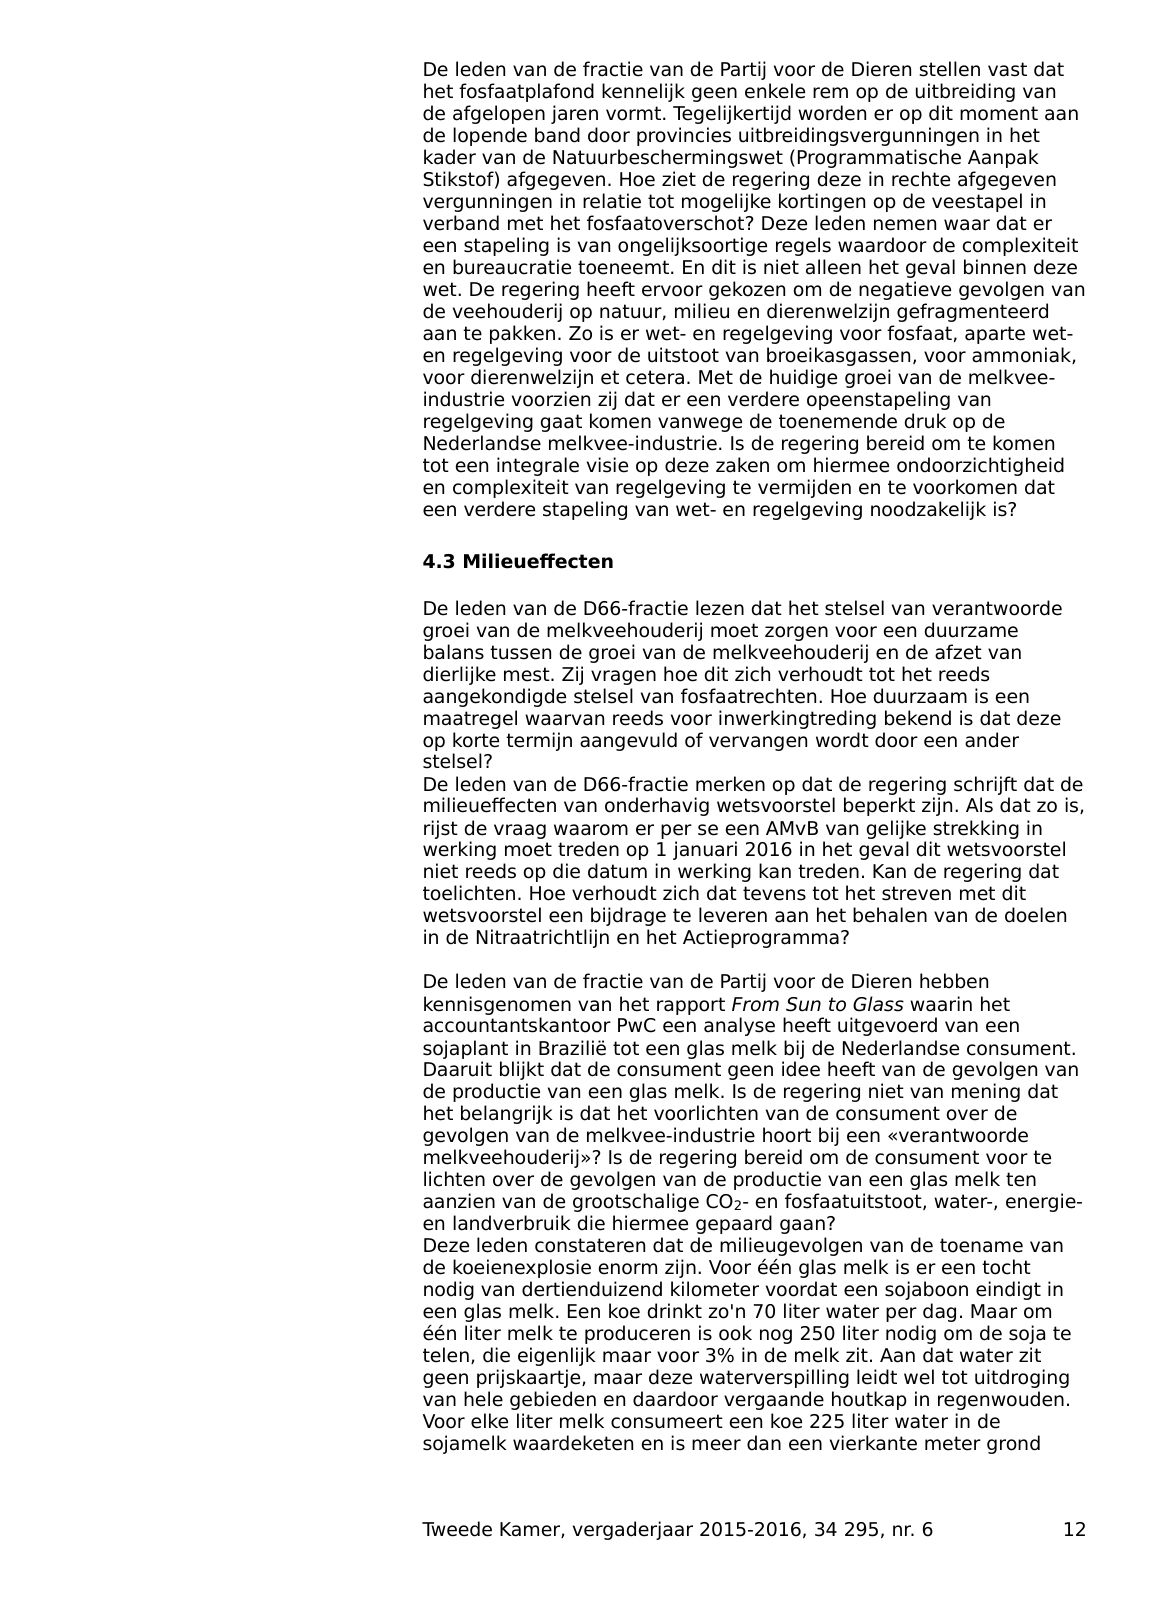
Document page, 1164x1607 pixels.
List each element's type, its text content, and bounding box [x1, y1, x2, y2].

text De leden van de D66-fractie lezen dat het stelsel van verantwoorde groei van de melkveehouderij moet zorgen voor een duurzame balans tussen de groei van de melkveehouderij en de afzet van dierlijke mest. Zij vragen hoe dit zich verhoudt tot het reeds aangekondigde stelsel van fosfaatrechten. Hoe duurzaam is een maatregel waarvan reeds voor inwerkingtreding bekend is dat deze op korte termijn aangevuld of vervangen wordt door een ander stelsel? [422, 598, 1087, 773]
text Deze leden constateren dat de milieugevolgen van de toename van de koeienexplosie enorm zijn. Voor één glas melk is er een tocht nodig van dertienduizend kilometer voordat een sojaboon eindigt in een glas melk. Een koe drinkt zo'n 70 liter water per dag. Maar om één liter melk te produceren is ook nog 250 liter nodig om de soja te telen, die eigenlijk maar voor 3% in de melk zit. Aan dat water zit geen prijskaartje, maar deze waterverspilling leidt wel tot uitdroging van hele gebieden en daardoor vergaande houtkap in regenwouden. Voor elke liter melk consumeert een koe 225 liter water in de sojamelk waardeketen en is meer dan een vierkante meter grond [422, 1235, 1087, 1455]
text De leden van de fractie van de Partij voor de Dieren hebben kennisgenomen van het rapport From Sun to Glass waarin het accountantskantoor PwC een analyse heeft uitgevoerd van een sojaplant in Brazilië tot een glas melk bij de Nederlandse consument. Daaruit blijkt dat de consument geen idee heeft van de gevolgen van de productie van een glas melk. Is de regering niet van mening dat het belangrijk is dat het voorlichten van de consument over de gevolgen van de melkvee-industrie hoort bij een «verantwoorde melkveehouderij»? Is de regering bereid om de consument voor te lichten over de gevolgen van de productie van een glas melk ten aanzien van de grootschalige CO2- en fosfaatuitstoot, water-, energie- en landverbruik die hiermee gepaard gaan? [422, 971, 1087, 1235]
text De leden van de fractie van de Partij voor de Dieren stellen vast dat het fosfaatplafond kennelijk geen enkele rem op de uitbreiding van de afgelopen jaren vormt. Tegelijkertijd worden er op dit moment aan de lopende band door provincies uitbreidingsvergunningen in het kader van de Natuurbeschermingswet (Programmatische Aanpak Stikstof) afgegeven. Hoe ziet de regering deze in rechte afgegeven vergunningen in relatie tot mogelijke kortingen op de veestapel in verband met het fosfaatoverschot? Deze leden nemen waar dat er een stapeling is van ongelijksoortige regels waardoor de complexiteit en bureaucratie toeneemt. En dit is niet alleen het geval binnen deze wet. De regering heeft ervoor gekozen om de negatieve gevolgen van de veehouderij op natuur, milieu en dierenwelzijn gefragmenteerd aan te pakken. Zo is er wet- en regelgeving voor fosfaat, aparte wet- en regelgeving voor de uitstoot van broeikasgassen, voor ammoniak, voor dierenwelzijn et cetera. Met de huidige groei van de melkvee-industrie voorzien zij dat er een verdere opeenstapeling van regelgeving gaat komen vanwege de toenemende druk op de Nederlandse melkvee-industrie. Is de regering bereid om te komen tot een integrale visie op deze zaken om hiermee ondoorzichtigheid en complexiteit van regelgeving te vermijden en te voorkomen dat een verdere stapeling van wet- en regelgeving noodzakelijk is? [422, 59, 1087, 521]
subtitle 4.3 Milieueffecten [422, 551, 1087, 573]
text De leden van de D66-fractie merken op dat de regering schrijft dat de milieueffecten van onderhavig wetsvoorstel beperkt zijn. Als dat zo is, rijst de vraag waarom er per se een AMvB van gelijke strekking in werking moet treden op 1 januari 2016 in het geval dit wetsvoorstel niet reeds op die datum in werking kan treden. Kan de regering dat toelichten. Hoe verhoudt zich dat tevens tot het streven met dit wetsvoorstel een bijdrage te leveren aan het behalen van de doelen in de Nitraatrichtlijn en het Actieprogramma? [422, 773, 1087, 949]
